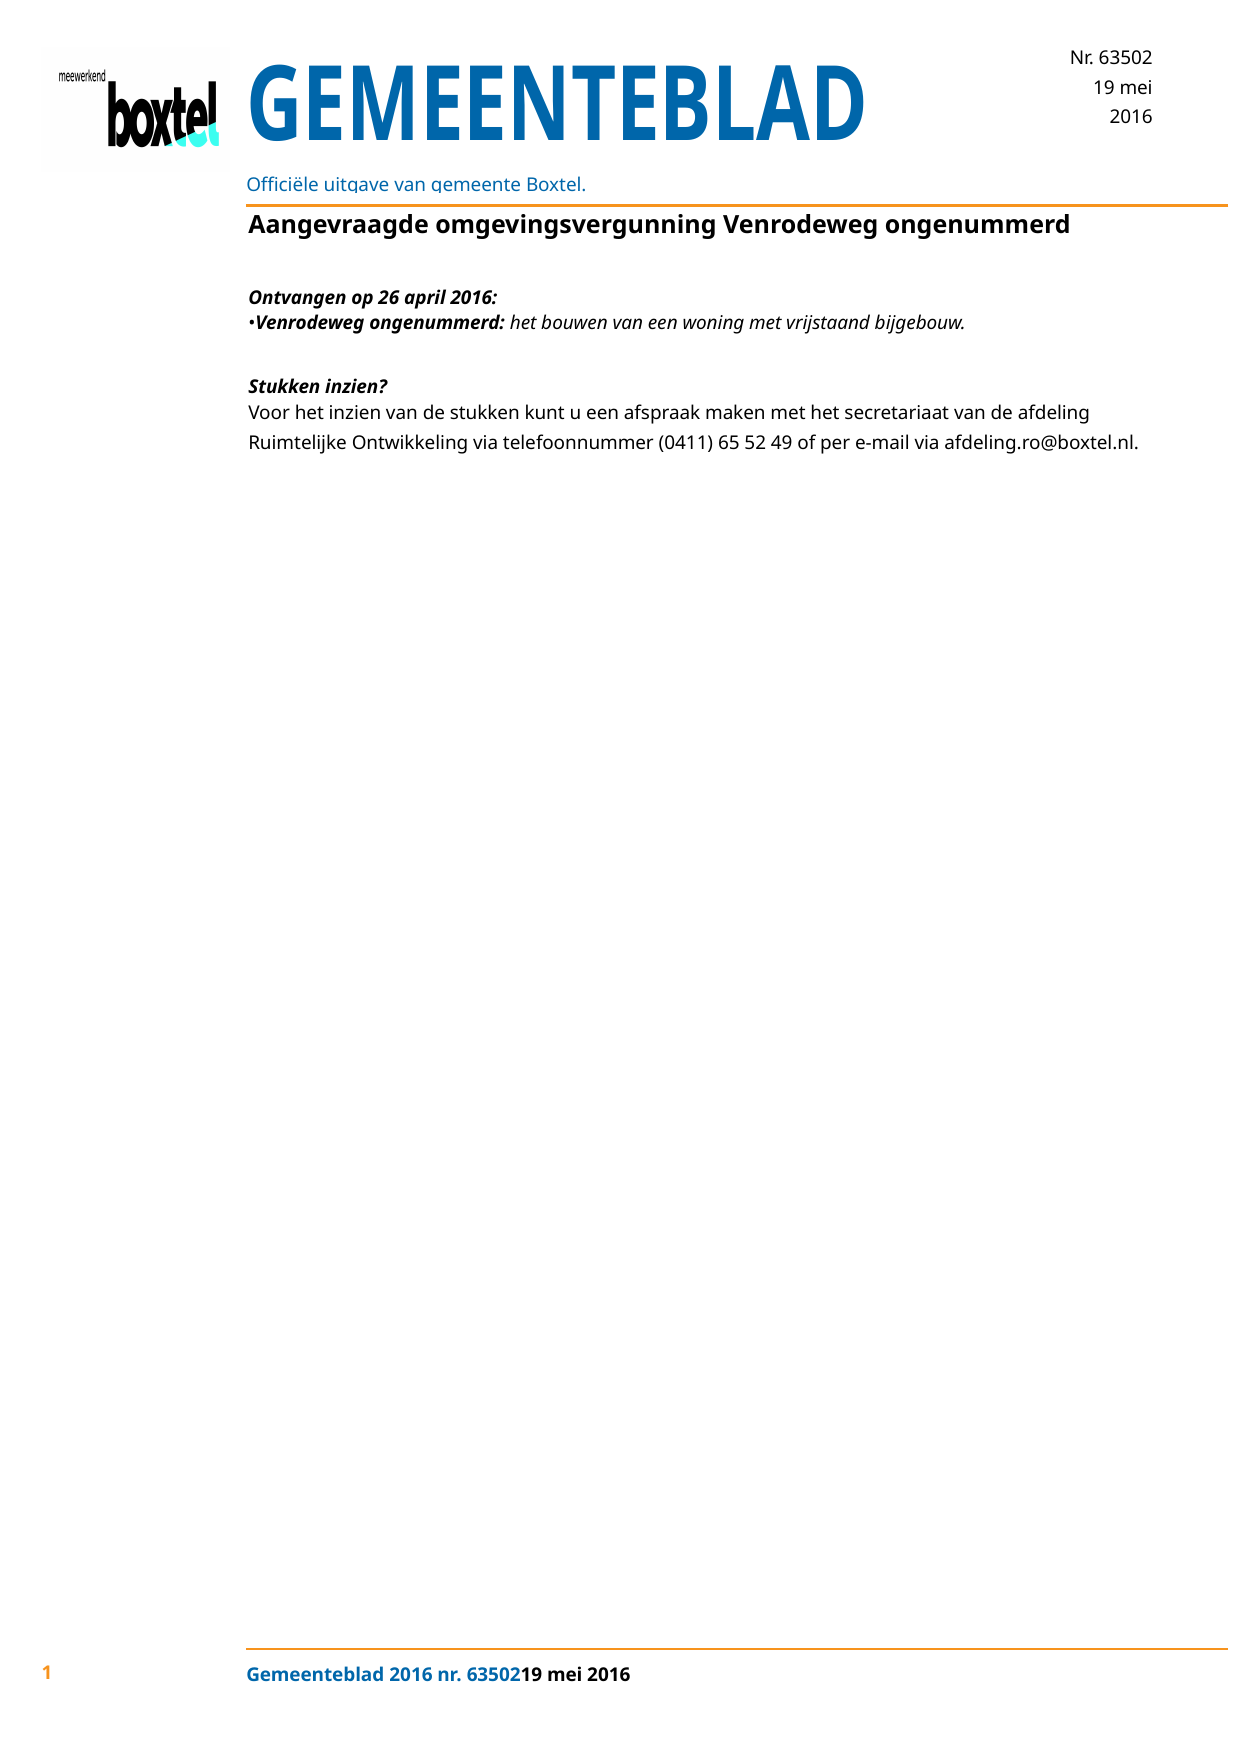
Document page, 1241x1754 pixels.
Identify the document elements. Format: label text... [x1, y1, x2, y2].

picture [41, 47, 231, 172]
text Ontvangen op 26 april 2016: [248, 284, 1152, 309]
text Aangevraagde omgevingsvergunning Venrodeweg ongenummerd [248, 207, 1152, 241]
text Stukken inzien? [248, 373, 1152, 399]
text •Venrodeweg ongenummerd: het bouwen van een woning met vrijstaand bijgebouw. [248, 309, 1152, 335]
text Voor het inzien van de stukken kunt u een afspraak maken met het secretariaat van de afdeling Ruimtelijke Ontwikkeling via telefoonnummer (0411) 65 52 49 of per e-mail via afdeling.ro@boxtel.nl. [248, 399, 1152, 454]
